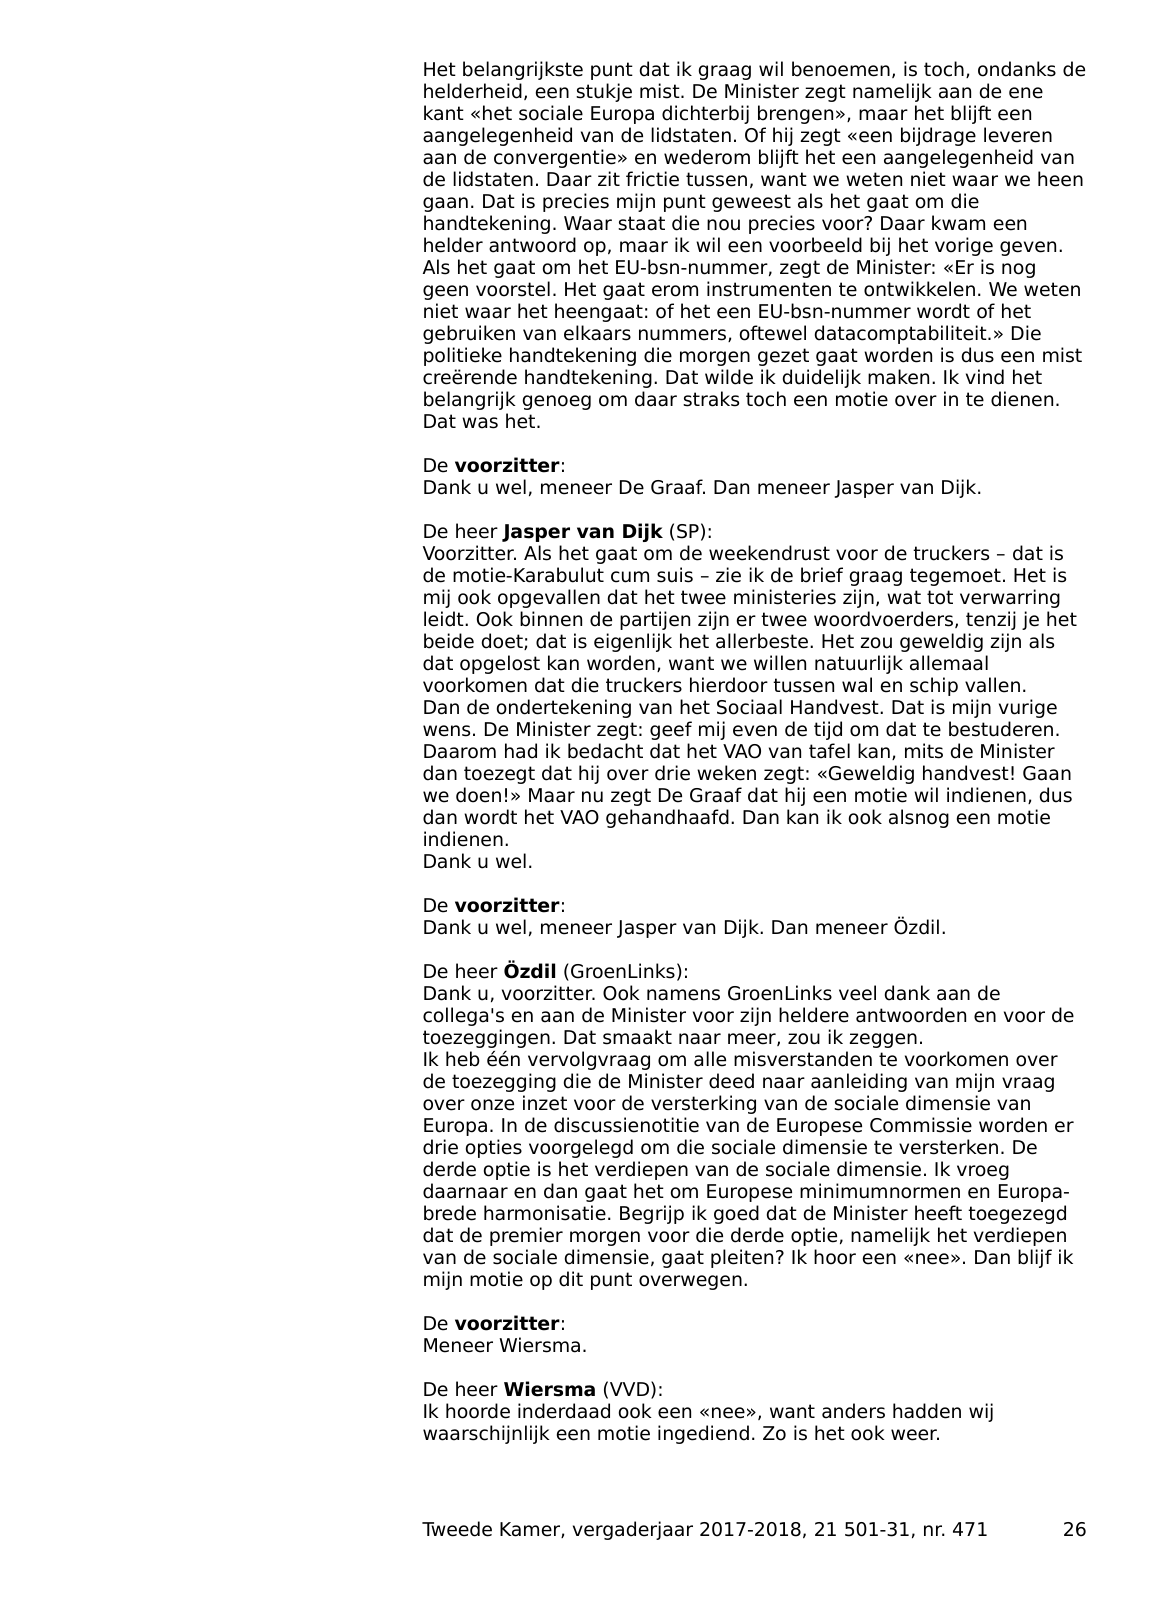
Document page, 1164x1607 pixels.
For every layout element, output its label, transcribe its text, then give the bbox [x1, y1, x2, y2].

text Het belangrijkste punt dat ik graag wil benoemen, is toch, ondanks de helderheid, een stukje mist. De Minister zegt namelijk aan de ene kant «het sociale Europa dichterbij brengen», maar het blijft een aangelegenheid van de lidstaten. Of hij zegt «een bijdrage leveren aan de convergentie» en wederom blijft het een aangelegenheid van de lidstaten. Daar zit frictie tussen, want we weten niet waar we heen gaan. Dat is precies mijn punt geweest als het gaat om die handtekening. Waar staat die nou precies voor? Daar kwam een helder antwoord op, maar ik wil een voorbeeld bij het vorige geven. Als het gaat om het EU-bsn-nummer, zegt de Minister: «Er is nog geen voorstel. Het gaat erom instrumenten te ontwikkelen. We weten niet waar het heengaat: of het een EU-bsn-nummer wordt of het gebruiken van elkaars nummers, oftewel datacomptabiliteit.» Die politieke handtekening die morgen gezet gaat worden is dus een mist creërende handtekening. Dat wilde ik duidelijk maken. Ik vind het belangrijk genoeg om daar straks toch een motie over in te dienen. Dat was het. [422, 59, 1087, 433]
text Dank u wel, meneer Jasper van Dijk. Dan meneer Özdil. [422, 917, 1087, 939]
text Ik heb één vervolgvraag om alle misverstanden te voorkomen over de toezegging die de Minister deed naar aanleiding van mijn vraag over onze inzet voor de versterking van de sociale dimensie van Europa. In de discussienotitie van de Europese Commissie worden er drie opties voorgelegd om die sociale dimensie te versterken. De derde optie is het verdiepen van de sociale dimensie. Ik vroeg daarnaar en dan gaat het om Europese minimumnormen en Europa-brede harmonisatie. Begrijp ik goed dat de Minister heeft toegezegd dat de premier morgen voor die derde optie, namelijk het verdiepen van de sociale dimensie, gaat pleiten? Ik hoor een «nee». Dan blijf ik mijn motie op dit punt overwegen. [422, 1049, 1087, 1291]
text Voorzitter. Als het gaat om de weekendrust voor de truckers – dat is de motie-Karabulut cum suis – zie ik de brief graag tegemoet. Het is mij ook opgevallen dat het twee ministeries zijn, wat tot verwarring leidt. Ook binnen de partijen zijn er twee woordvoerders, tenzij je het beide doet; dat is eigenlijk het allerbeste. Het zou geweldig zijn als dat opgelost kan worden, want we willen natuurlijk allemaal voorkomen dat die truckers hierdoor tussen wal en schip vallen. [422, 543, 1087, 697]
text De heer Jasper van Dijk (SP): [422, 521, 1087, 543]
text Ik hoorde inderdaad ook een «nee», want anders hadden wij waarschijnlijk een motie ingediend. Zo is het ook weer. [422, 1401, 1087, 1445]
text De voorzitter: [422, 895, 1087, 917]
text De heer Wiersma (VVD): [422, 1379, 1087, 1401]
text De voorzitter: [422, 1313, 1087, 1335]
text Dan de ondertekening van het Sociaal Handvest. Dat is mijn vurige wens. De Minister zegt: geef mij even de tijd om dat te bestuderen. Daarom had ik bedacht dat het VAO van tafel kan, mits de Minister dan toezegt dat hij over drie weken zegt: «Geweldig handvest! Gaan we doen!» Maar nu zegt De Graaf dat hij een motie wil indienen, dus dan wordt het VAO gehandhaafd. Dan kan ik ook alsnog een motie indienen. [422, 697, 1087, 851]
text De voorzitter: [422, 455, 1087, 477]
text Dank u wel. [422, 851, 1087, 873]
text Dank u wel, meneer De Graaf. Dan meneer Jasper van Dijk. [422, 477, 1087, 499]
text Dank u, voorzitter. Ook namens GroenLinks veel dank aan de collega's en aan de Minister voor zijn heldere antwoorden en voor de toezeggingen. Dat smaakt naar meer, zou ik zeggen. [422, 983, 1087, 1049]
text De heer Özdil (GroenLinks): [422, 961, 1087, 983]
text Meneer Wiersma. [422, 1335, 1087, 1357]
